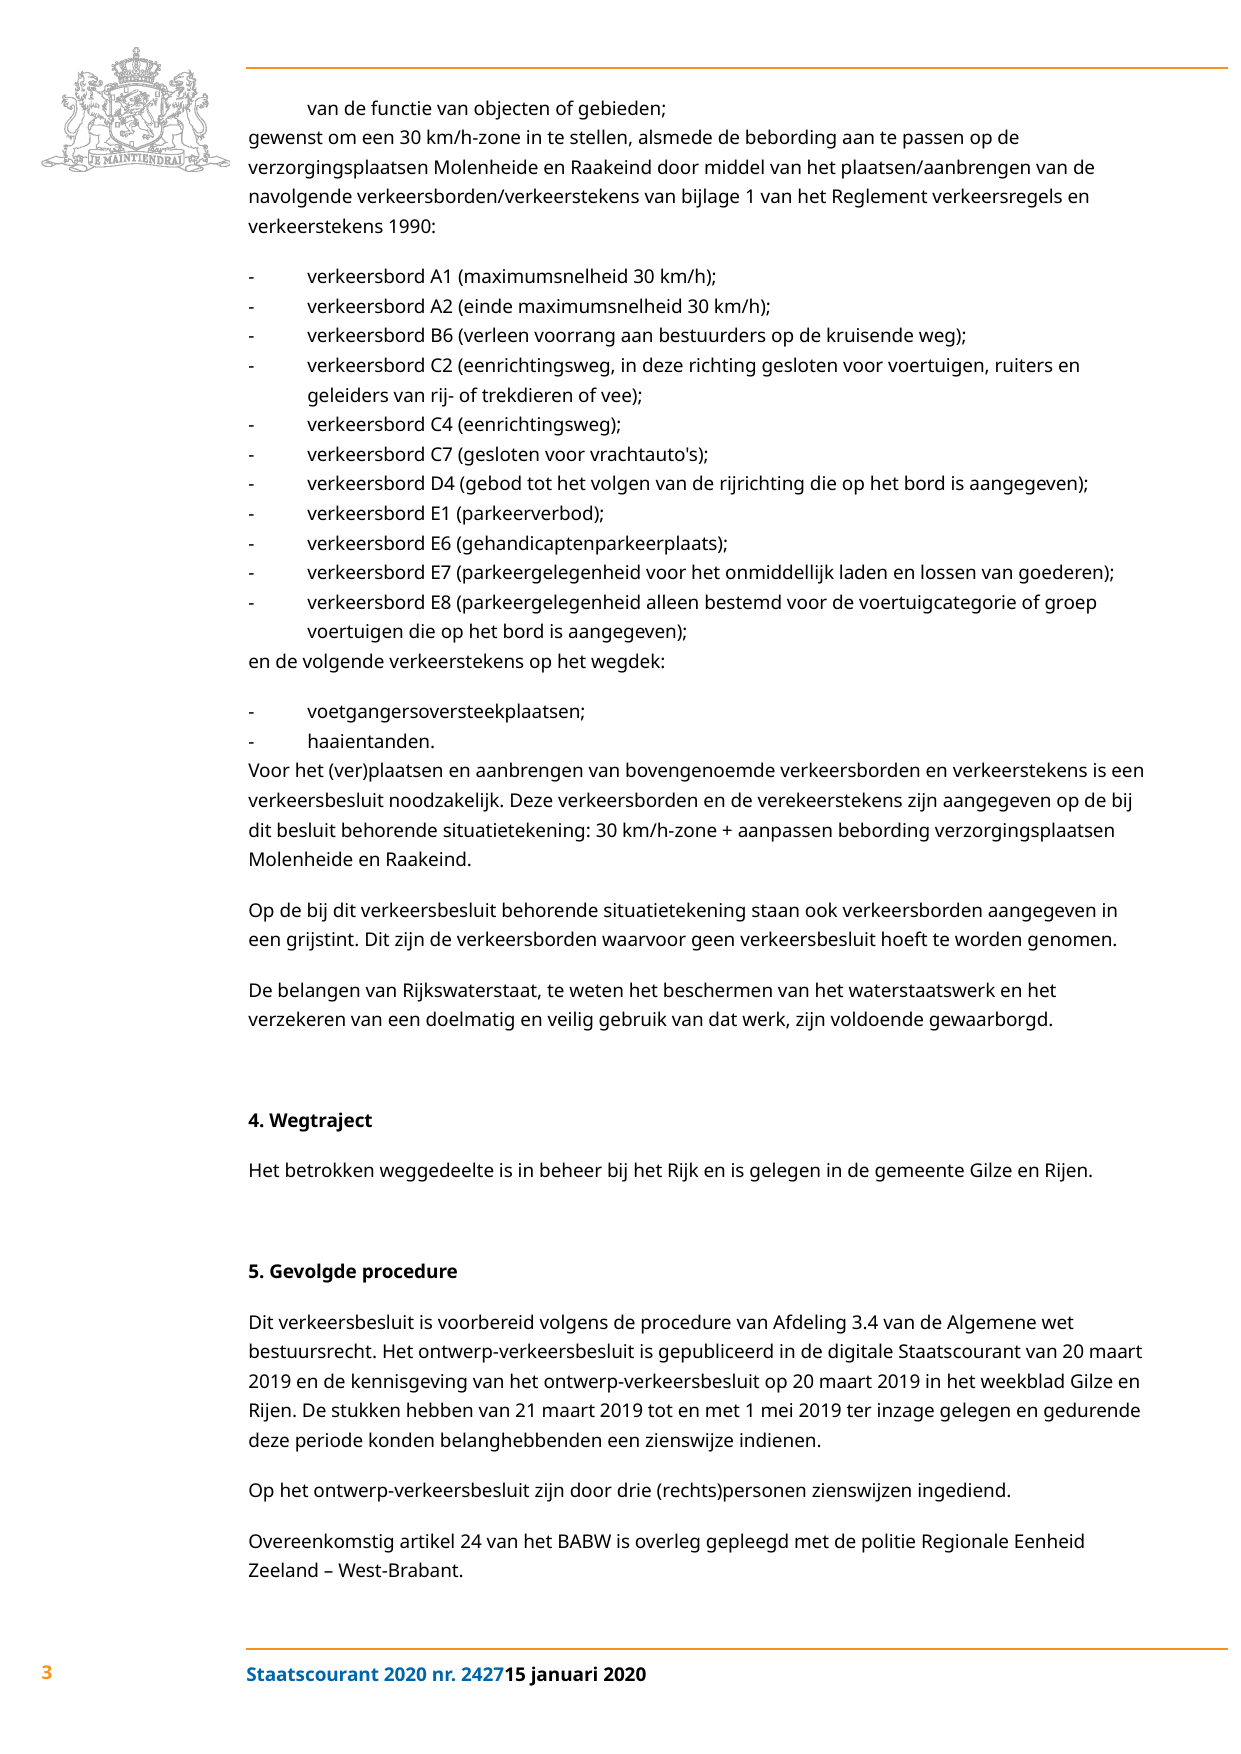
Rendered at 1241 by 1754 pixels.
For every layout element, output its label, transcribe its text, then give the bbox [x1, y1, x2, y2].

list verkeersbord E7 (parkeergelegenheid voor het onmiddellijk laden en lossen van goederen); [248, 559, 1152, 585]
text De belangen van Rijkswaterstaat, te weten het beschermen van het waterstaatswerk en het verzekeren van een doelmatig en veilig gebruik van dat werk, zijn voldoende gewaarborgd. [248, 977, 1152, 1032]
list voetgangersoversteekplaatsen; [248, 698, 1152, 724]
list verkeersbord D4 (gebod tot het volgen van de rijrichting die op het bord is aangegeven); [248, 471, 1152, 496]
text 5. Gevolgde procedure [248, 1258, 1152, 1284]
list verkeersbord E8 (parkeergelegenheid alleen bestemd voor de voertuigcategorie of groep voertuigen die op het bord is aangegeven); [248, 589, 1152, 644]
text Op het ontwerp-verkeersbesluit zijn door drie (rechts)personen zienswijzen ingediend. [248, 1478, 1152, 1503]
list verkeersbord A2 (einde maximumsnelheid 30 km/h); [248, 293, 1152, 319]
list haaientanden. [248, 728, 1152, 754]
list verkeersbord E1 (parkeerverbod); [248, 500, 1152, 526]
text Voor het (ver)plaatsen en aanbrengen van bovengenoemde verkeersborden en verkeerstekens is een verkeersbesluit noodzakelijk. Deze verkeersborden en de verekeerstekens zijn aangegeven op de bij dit besluit behorende situatietekening: 30 km/h-zone + aanpassen bebording verzorgingsplaatsen Molenheide en Raakeind. [248, 758, 1152, 872]
text en de volgende verkeerstekens op het wegdek: [248, 648, 1152, 674]
text Op de bij dit verkeersbesluit behorende situatietekening staan ook verkeersborden aangegeven in een grijstint. Dit zijn de verkeersborden waarvoor geen verkeersbesluit hoeft te worden genomen. [248, 897, 1152, 952]
list verkeersbord B6 (verleen voorrang aan bestuurders op de kruisende weg); [248, 323, 1152, 348]
text Dit verkeersbesluit is voorbereid volgens de procedure van Afdeling 3.4 van de Algemene wet bestuursrecht. Het ontwerp-verkeersbesluit is gepubliceerd in de digitale Staatscourant van 20 maart 2019 en de kennisgeving van het ontwerp-verkeersbesluit op 20 maart 2019 in het weekblad Gilze en Rijen. De stukken hebben van 21 maart 2019 tot en met 1 mei 2019 ter inzage gelegen en gedurende deze periode konden belanghebbenden een zienswijze indienen. [248, 1309, 1152, 1453]
text Het betrokken weggedeelte is in beheer bij het Rijk en is gelegen in de gemeente Gilze en Rijen. [248, 1158, 1152, 1183]
list verkeersbord E6 (gehandicaptenparkeerplaats); [248, 530, 1152, 556]
list verkeersbord C4 (eenrichtingsweg); [248, 411, 1152, 437]
text Overeenkomstig artikel 24 van het BABW is overleg gepleegd met de politie Regionale Eenheid Zeeland – West-Brabant. [248, 1528, 1152, 1583]
list verkeersbord C2 (eenrichtingsweg, in deze richting gesloten voor voertuigen, ruiters en geleiders van rij- of trekdieren of vee); [248, 352, 1152, 408]
text gewenst om een 30 km/h-zone in te stellen, alsmede de bebording aan te passen op de verzorgingsplaatsen Molenheide en Raakeind door middel van het plaatsen/aanbrengen van de navolgende verkeersborden/verkeerstekens van bijlage 1 van het Reglement verkeersregels en verkeerstekens 1990: [248, 124, 1152, 239]
list verkeersbord A1 (maximumsnelheid 30 km/h); [248, 263, 1152, 289]
text 4. Wegtraject [248, 1107, 1152, 1133]
picture [41, 47, 231, 172]
list verkeersbord C7 (gesloten voor vrachtauto's); [248, 441, 1152, 467]
list van de functie van objecten of gebieden; [248, 95, 1152, 121]
